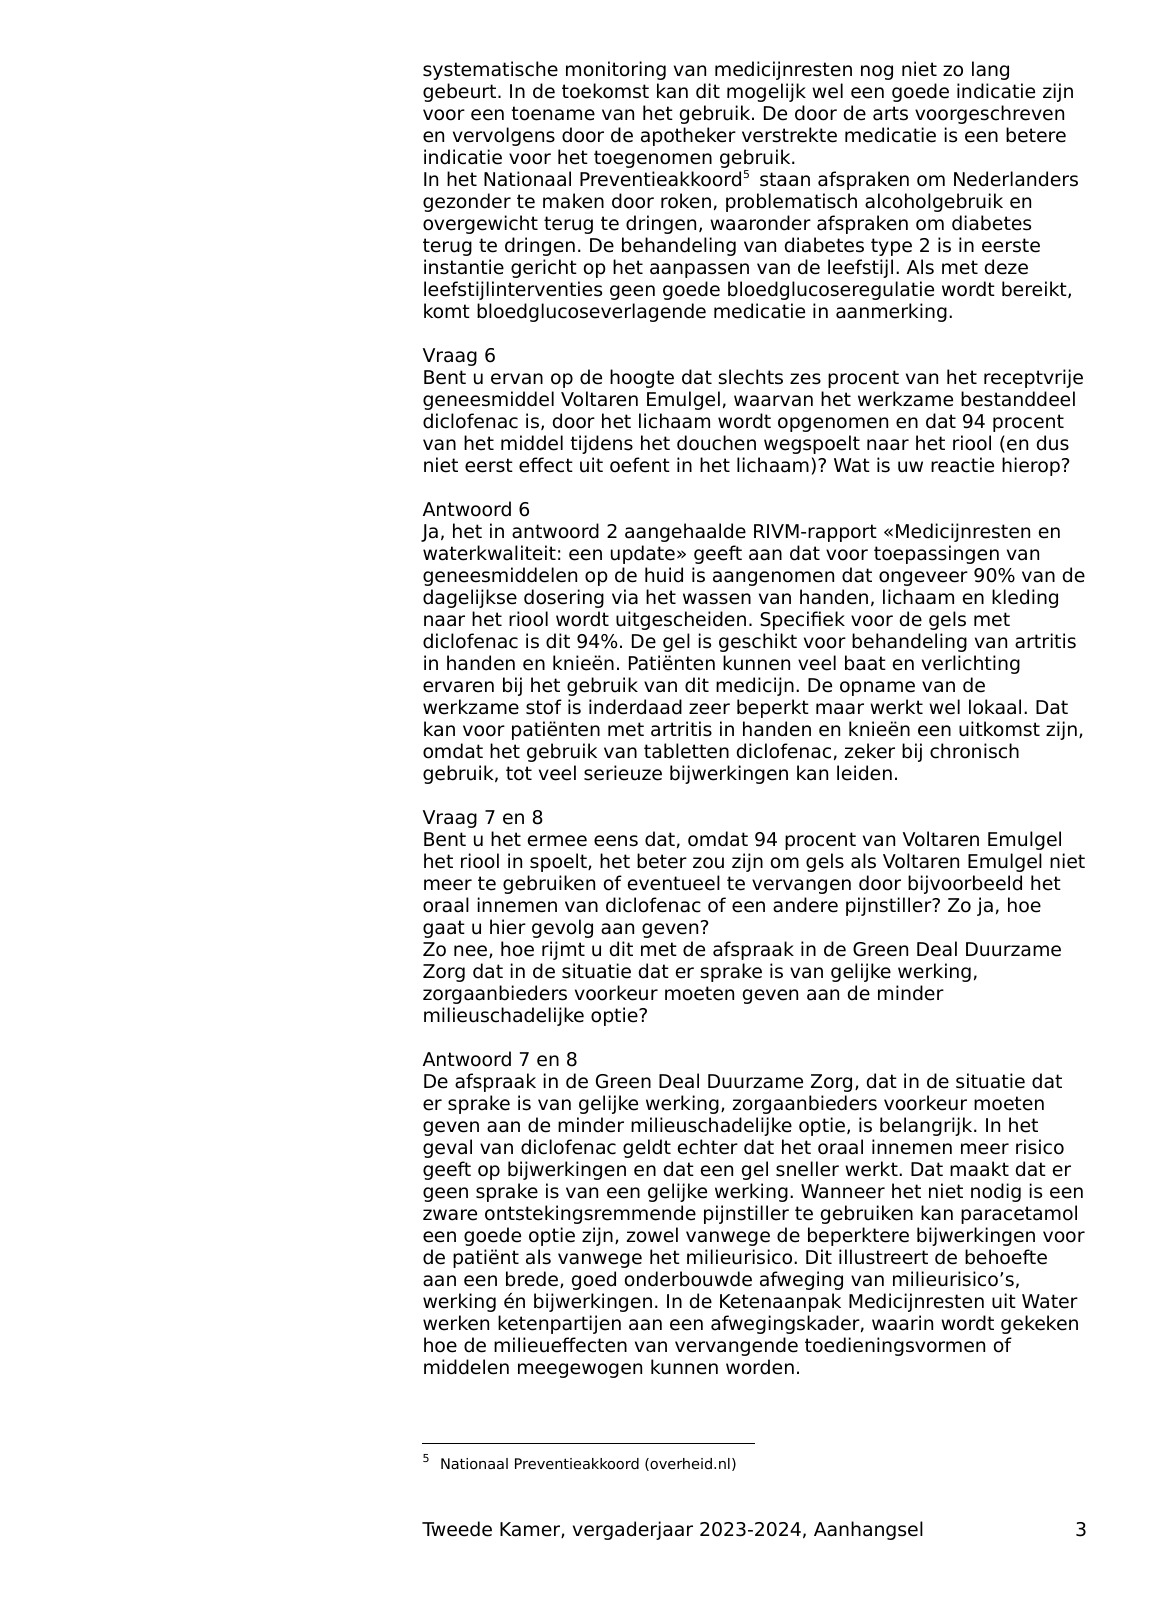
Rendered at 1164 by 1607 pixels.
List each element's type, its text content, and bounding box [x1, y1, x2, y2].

text Ja, het in antwoord 2 aangehaalde RIVM-rapport «Medicijnresten en waterkwaliteit: een update» geeft aan dat voor toepassingen van geneesmiddelen op de huid is aangenomen dat ongeveer 90% van de dagelijkse dosering via het wassen van handen, lichaam en kleding naar het riool wordt uitgescheiden. Specifiek voor de gels met diclofenac is dit 94%. De gel is geschikt voor behandeling van artritis in handen en knieën. Patiënten kunnen veel baat en verlichting ervaren bij het gebruik van dit medicijn. De opname van de werkzame stof is inderdaad zeer beperkt maar werkt wel lokaal. Dat kan voor patiënten met artritis in handen en knieën een uitkomst zijn, omdat het gebruik van tabletten diclofenac, zeker bij chronisch gebruik, tot veel serieuze bijwerkingen kan leiden. [422, 521, 1087, 785]
text Nationaal Preventieakkoord (overheid.nl) [422, 1452, 1087, 1474]
text Bent u ervan op de hoogte dat slechts zes procent van het receptvrije geneesmiddel Voltaren Emulgel, waarvan het werkzame bestanddeel diclofenac is, door het lichaam wordt opgenomen en dat 94 procent van het middel tijdens het douchen wegspoelt naar het riool (en dus niet eerst effect uit oefent in het lichaam)? Wat is uw reactie hierop? [422, 367, 1087, 477]
text De afspraak in de Green Deal Duurzame Zorg, dat in de situatie dat er sprake is van gelijke werking, zorgaanbieders voorkeur moeten geven aan de minder milieuschadelijke optie, is belangrijk. In het geval van diclofenac geldt echter dat het oraal innemen meer risico geeft op bijwerkingen en dat een gel sneller werkt. Dat maakt dat er geen sprake is van een gelijke werking. Wanneer het niet nodig is een zware ontstekingsremmende pijnstiller te gebruiken kan paracetamol een goede optie zijn, zowel vanwege de beperktere bijwerkingen voor de patiënt als vanwege het milieurisico. Dit illustreert de behoefte aan een brede, goed onderbouwde afweging van milieurisico’s, werking én bijwerkingen. In de Ketenaanpak Medicijnresten uit Water werken ketenpartijen aan een afwegingskader, waarin wordt gekeken hoe de milieueffecten van vervangende toedieningsvormen of middelen meegewogen kunnen worden. [422, 1071, 1087, 1379]
text In het Nationaal Preventieakkoord staan afspraken om Nederlanders gezonder te maken door roken, problematisch alcoholgebruik en overgewicht terug te dringen, waaronder afspraken om diabetes terug te dringen. De behandeling van diabetes type 2 is in eerste instantie gericht op het aanpassen van de leefstijl. Als met deze leefstijlinterventies geen goede bloedglucoseregulatie wordt bereikt, komt bloedglucoseverlagende medicatie in aanmerking. [422, 169, 1087, 323]
text systematische monitoring van medicijnresten nog niet zo lang gebeurt. In de toekomst kan dit mogelijk wel een goede indicatie zijn voor een toename van het gebruik. De door de arts voorgeschreven en vervolgens door de apotheker verstrekte medicatie is een betere indicatie voor het toegenomen gebruik. [422, 59, 1087, 169]
text Zo nee, hoe rijmt u dit met de afspraak in de Green Deal Duurzame Zorg dat in de situatie dat er sprake is van gelijke werking, zorgaanbieders voorkeur moeten geven aan de minder milieuschadelijke optie? [422, 939, 1087, 1027]
text Antwoord 6 [422, 499, 1087, 521]
text Vraag 6 [422, 345, 1087, 367]
text Vraag 7 en 8 [422, 807, 1087, 829]
text Bent u het ermee eens dat, omdat 94 procent van Voltaren Emulgel het riool in spoelt, het beter zou zijn om gels als Voltaren Emulgel niet meer te gebruiken of eventueel te vervangen door bijvoorbeeld het oraal innemen van diclofenac of een andere pijnstiller? Zo ja, hoe gaat u hier gevolg aan geven? [422, 829, 1087, 939]
text Antwoord 7 en 8 [422, 1049, 1087, 1071]
